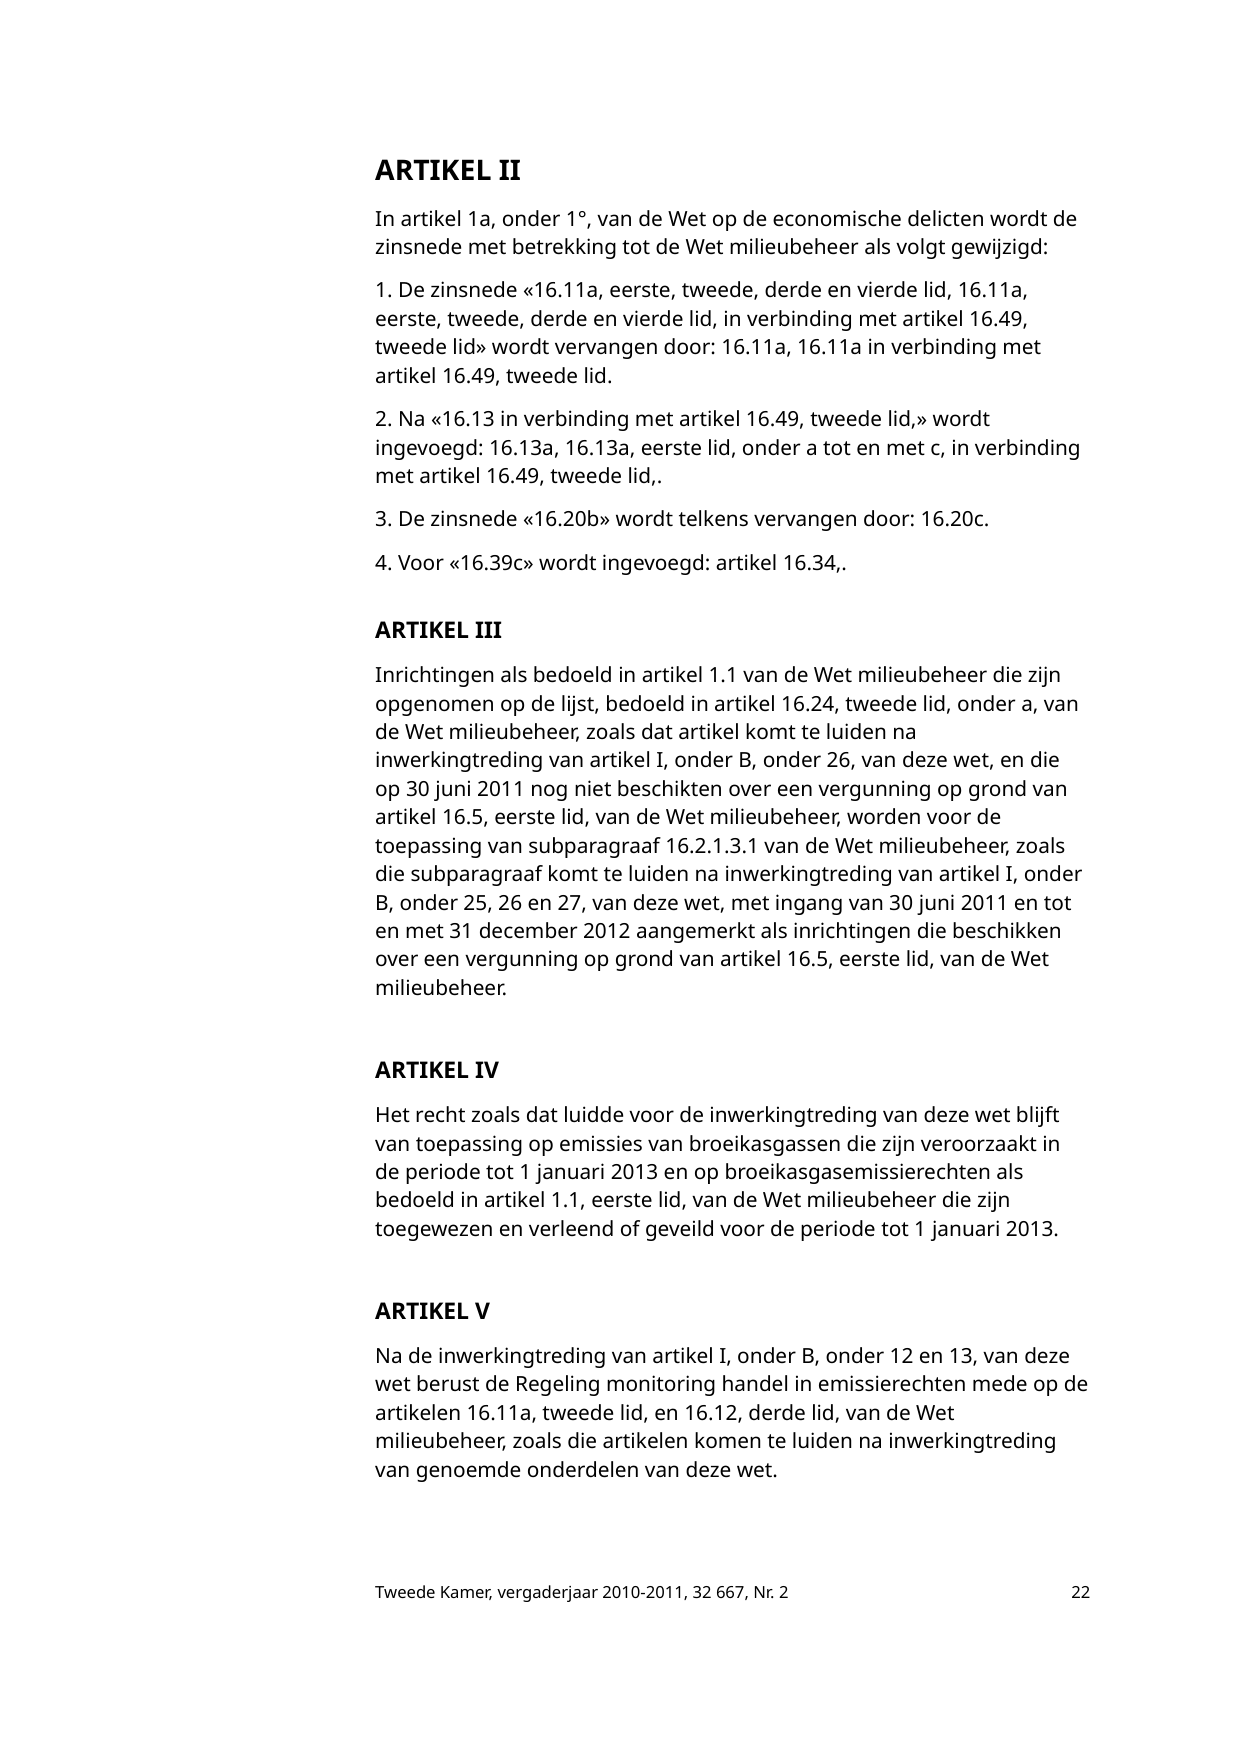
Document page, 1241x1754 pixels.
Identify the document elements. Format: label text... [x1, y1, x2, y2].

subtitle ARTIKEL IV [375, 1054, 1090, 1085]
text 4. Voor «16.39c» wordt ingevoegd: artikel 16.34,. [375, 548, 1090, 576]
subtitle ARTIKEL III [375, 614, 1090, 645]
text In artikel 1a, onder 1°, van de Wet op de economische delicten wordt de zinsnede met betrekking tot de Wet milieubeheer als volgt gewijzigd: [375, 204, 1090, 261]
text 1. De zinsnede «16.11a, eerste, tweede, derde en vierde lid, 16.11a, eerste, tweede, derde en vierde lid, in verbinding met artikel 16.49, tweede lid» wordt vervangen door: 16.11a, 16.11a in verbinding met artikel 16.49, tweede lid. [375, 276, 1090, 389]
subtitle ARTIKEL II [375, 150, 1090, 189]
text 2. Na «16.13 in verbinding met artikel 16.49, tweede lid,» wordt ingevoegd: 16.13a, 16.13a, eerste lid, onder a tot en met c, in verbinding met artikel 16.49, tweede lid,. [375, 404, 1090, 489]
subtitle ARTIKEL V [375, 1295, 1090, 1326]
text Na de inwerkingtreding van artikel I, onder B, onder 12 en 13, van deze wet berust de Regeling monitoring handel in emissierechten mede op de artikelen 16.11a, tweede lid, en 16.12, derde lid, van de Wet milieubeheer, zoals die artikelen komen te luiden na inwerkingtreding van genoemde onderdelen van deze wet. [375, 1341, 1090, 1483]
text Inrichtingen als bedoeld in artikel 1.1 van de Wet milieubeheer die zijn opgenomen op de lijst, bedoeld in artikel 16.24, tweede lid, onder a, van de Wet milieubeheer, zoals dat artikel komt te luiden na inwerkingtreding van artikel I, onder B, onder 26, van deze wet, en die op 30 juni 2011 nog niet beschikten over een vergunning op grond van artikel 16.5, eerste lid, van de Wet milieubeheer, worden voor de toepassing van subparagraaf 16.2.1.3.1 van de Wet milieubeheer, zoals die subparagraaf komt te luiden na inwerkingtreding van artikel I, onder B, onder 25, 26 en 27, van deze wet, met ingang van 30 juni 2011 en tot en met 31 december 2012 aangemerkt als inrichtingen die beschikken over een vergunning op grond van artikel 16.5, eerste lid, van de Wet milieubeheer. [375, 660, 1090, 1001]
text 3. De zinsnede «16.20b» wordt telkens vervangen door: 16.20c. [375, 504, 1090, 533]
text Het recht zoals dat luidde voor de inwerkingtreding van deze wet blijft van toepassing op emissies van broeikasgassen die zijn veroorzaakt in de periode tot 1 januari 2013 en op broeikasgasemissierechten als bedoeld in artikel 1.1, eerste lid, van de Wet milieubeheer die zijn toegewezen en verleend of geveild voor de periode tot 1 januari 2013. [375, 1100, 1090, 1242]
